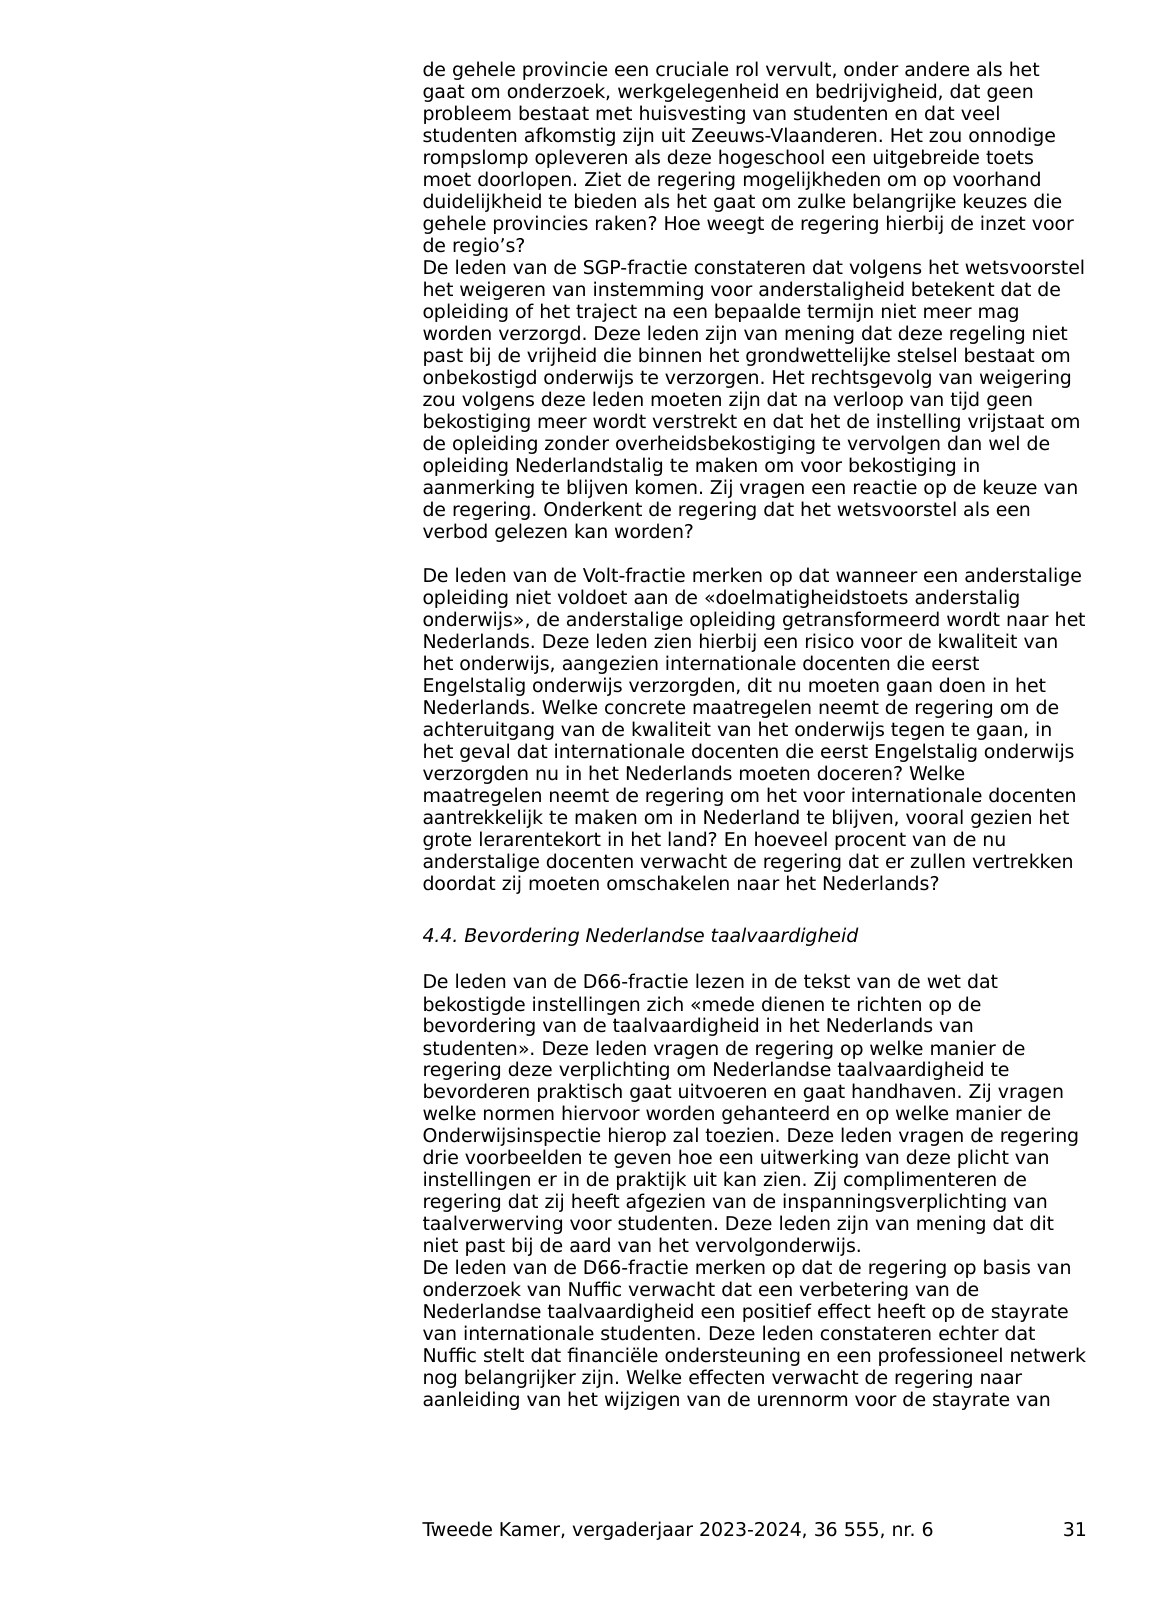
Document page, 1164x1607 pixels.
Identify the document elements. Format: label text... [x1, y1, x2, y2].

text De leden van de Volt-fractie merken op dat wanneer een anderstalige opleiding niet voldoet aan de «doelmatigheidstoets anderstalig onderwijs», de anderstalige opleiding getransformeerd wordt naar het Nederlands. Deze leden zien hierbij een risico voor de kwaliteit van het onderwijs, aangezien internationale docenten die eerst Engelstalig onderwijs verzorgden, dit nu moeten gaan doen in het Nederlands. Welke concrete maatregelen neemt de regering om de achteruitgang van de kwaliteit van het onderwijs tegen te gaan, in het geval dat internationale docenten die eerst Engelstalig onderwijs verzorgden nu in het Nederlands moeten doceren? Welke maatregelen neemt de regering om het voor internationale docenten aantrekkelijk te maken om in Nederland te blijven, vooral gezien het grote lerarentekort in het land? En hoeveel procent van de nu anderstalige docenten verwacht de regering dat er zullen vertrekken doordat zij moeten omschakelen naar het Nederlands? [422, 565, 1087, 894]
text De leden van de SGP-fractie constateren dat volgens het wetsvoorstel het weigeren van instemming voor anderstaligheid betekent dat de opleiding of het traject na een bepaalde termijn niet meer mag worden verzorgd. Deze leden zijn van mening dat deze regeling niet past bij de vrijheid die binnen het grondwettelijke stelsel bestaat om onbekostigd onderwijs te verzorgen. Het rechtsgevolg van weigering zou volgens deze leden moeten zijn dat na verloop van tijd geen bekostiging meer wordt verstrekt en dat het de instelling vrijstaat om de opleiding zonder overheidsbekostiging te vervolgen dan wel de opleiding Nederlandstalig te maken om voor bekostiging in aanmerking te blijven komen. Zij vragen een reactie op de keuze van de regering. Onderkent de regering dat het wetsvoorstel als een verbod gelezen kan worden? [422, 257, 1087, 543]
text De leden van de D66-fractie merken op dat de regering op basis van onderzoek van Nuffic verwacht dat een verbetering van de Nederlandse taalvaardigheid een positief effect heeft op de stayrate van internationale studenten. Deze leden constateren echter dat Nuffic stelt dat financiële ondersteuning en een professioneel netwerk nog belangrijker zijn. Welke effecten verwacht de regering naar aanleiding van het wijzigen van de urennorm voor de stayrate van [422, 1257, 1087, 1411]
text De leden van de D66-fractie lezen in de tekst van de wet dat bekostigde instellingen zich «mede dienen te richten op de bevordering van de taalvaardigheid in het Nederlands van studenten». Deze leden vragen de regering op welke manier de regering deze verplichting om Nederlandse taalvaardigheid te bevorderen praktisch gaat uitvoeren en gaat handhaven. Zij vragen welke normen hiervoor worden gehanteerd en op welke manier de Onderwijsinspectie hierop zal toezien. Deze leden vragen de regering drie voorbeelden te geven hoe een uitwerking van deze plicht van instellingen er in de praktijk uit kan zien. Zij complimenteren de regering dat zij heeft afgezien van de inspanningsverplichting van taalverwerving voor studenten. Deze leden zijn van mening dat dit niet past bij de aard van het vervolgonderwijs. [422, 971, 1087, 1257]
subtitle 4.4. Bevordering Nederlandse taalvaardigheid [422, 924, 1087, 946]
text de gehele provincie een cruciale rol vervult, onder andere als het gaat om onderzoek, werkgelegenheid en bedrijvigheid, dat geen probleem bestaat met huisvesting van studenten en dat veel studenten afkomstig zijn uit Zeeuws-Vlaanderen. Het zou onnodige rompslomp opleveren als deze hogeschool een uitgebreide toets moet doorlopen. Ziet de regering mogelijkheden om op voorhand duidelijkheid te bieden als het gaat om zulke belangrijke keuzes die gehele provincies raken? Hoe weegt de regering hierbij de inzet voor de regio’s? [422, 59, 1087, 257]
